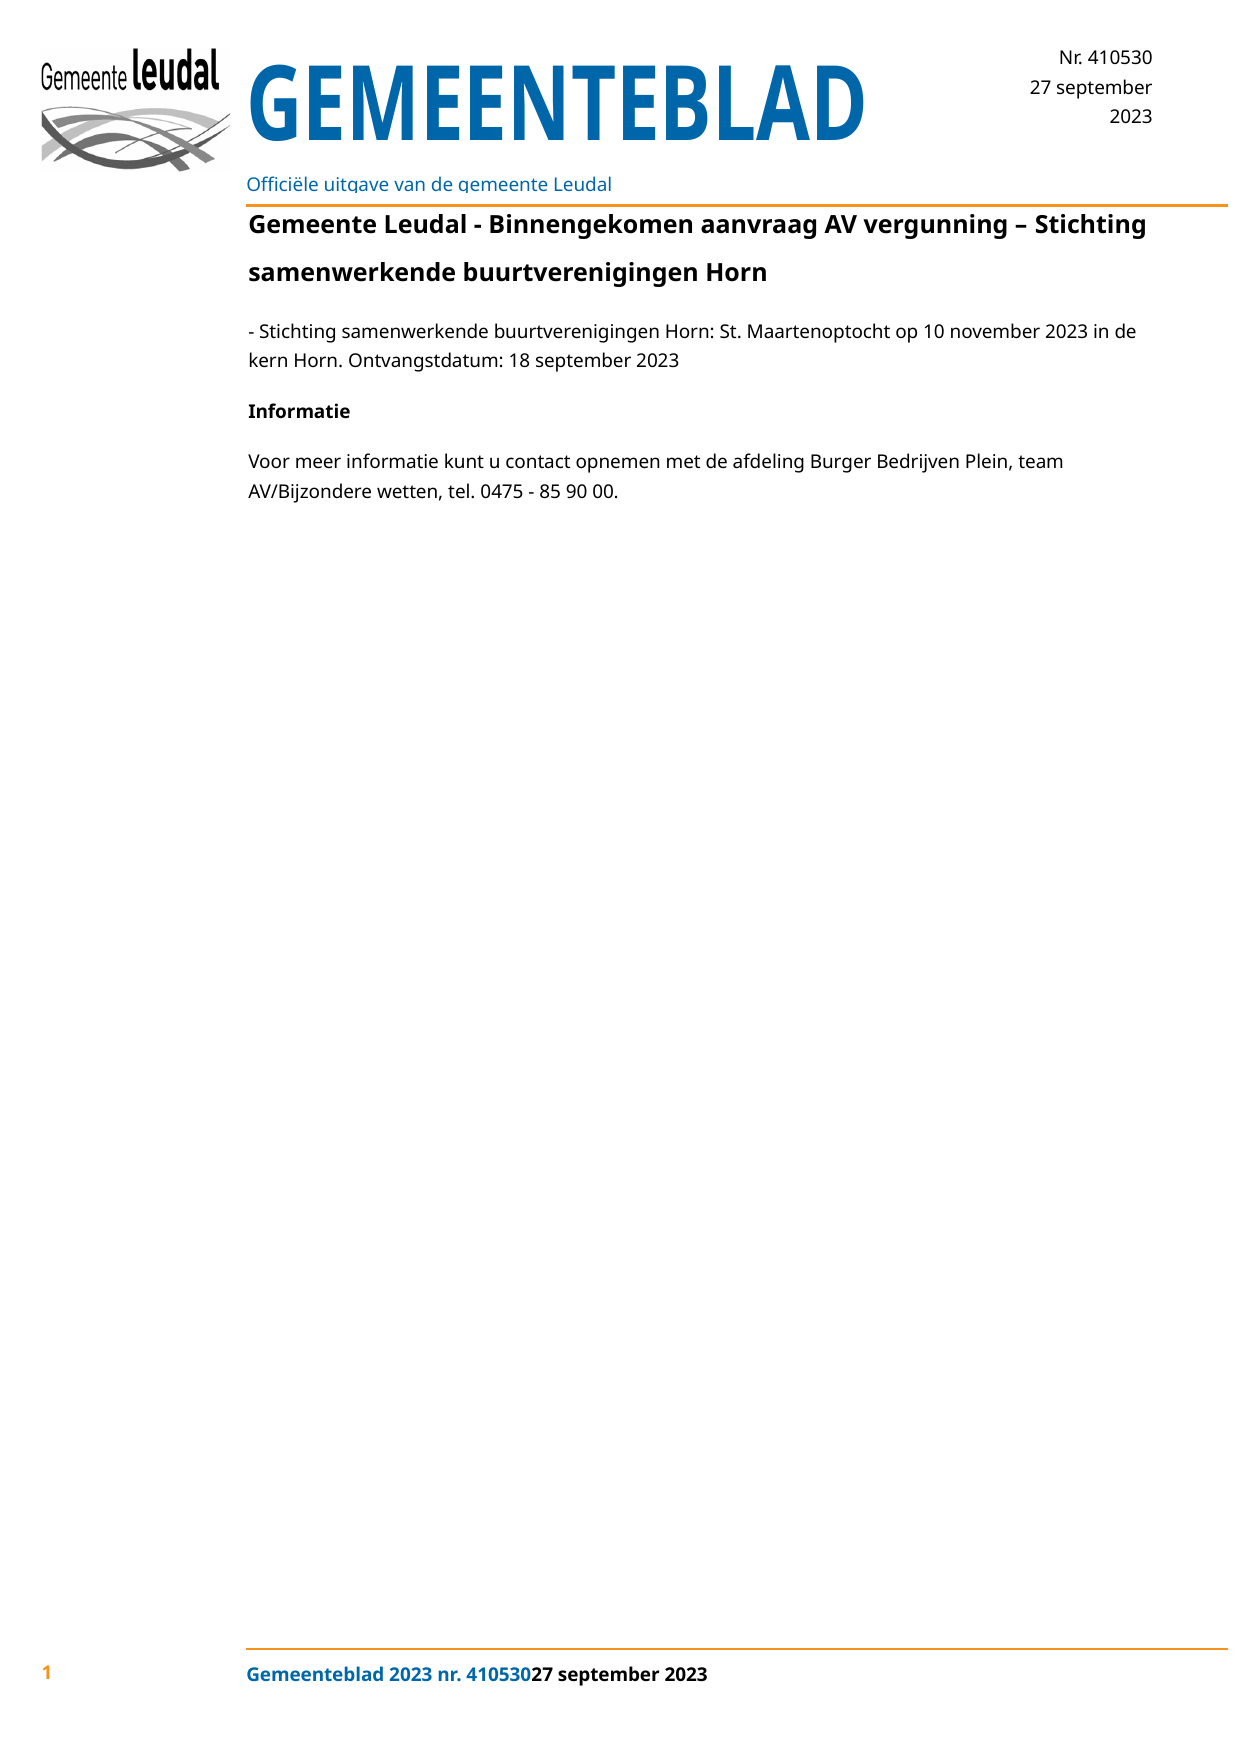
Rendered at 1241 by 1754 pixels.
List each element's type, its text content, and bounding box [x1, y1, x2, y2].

text Voor meer informatie kunt u contact opnemen met de afdeling Burger Bedrijven Plein, team AV/Bijzondere wetten, tel. 0475 - 85 90 00. [248, 448, 1152, 504]
picture [41, 47, 231, 172]
text Informatie [248, 398, 1152, 424]
text Gemeente Leudal - Binnengekomen aanvraag AV vergunning – Stichting samenwerkende buurtverenigingen Horn [248, 207, 1152, 288]
text - Stichting samenwerkende buurtverenigingen Horn: St. Maartenoptocht op 10 november 2023 in de kern Horn. Ontvangstdatum: 18 september 2023 [248, 318, 1152, 373]
